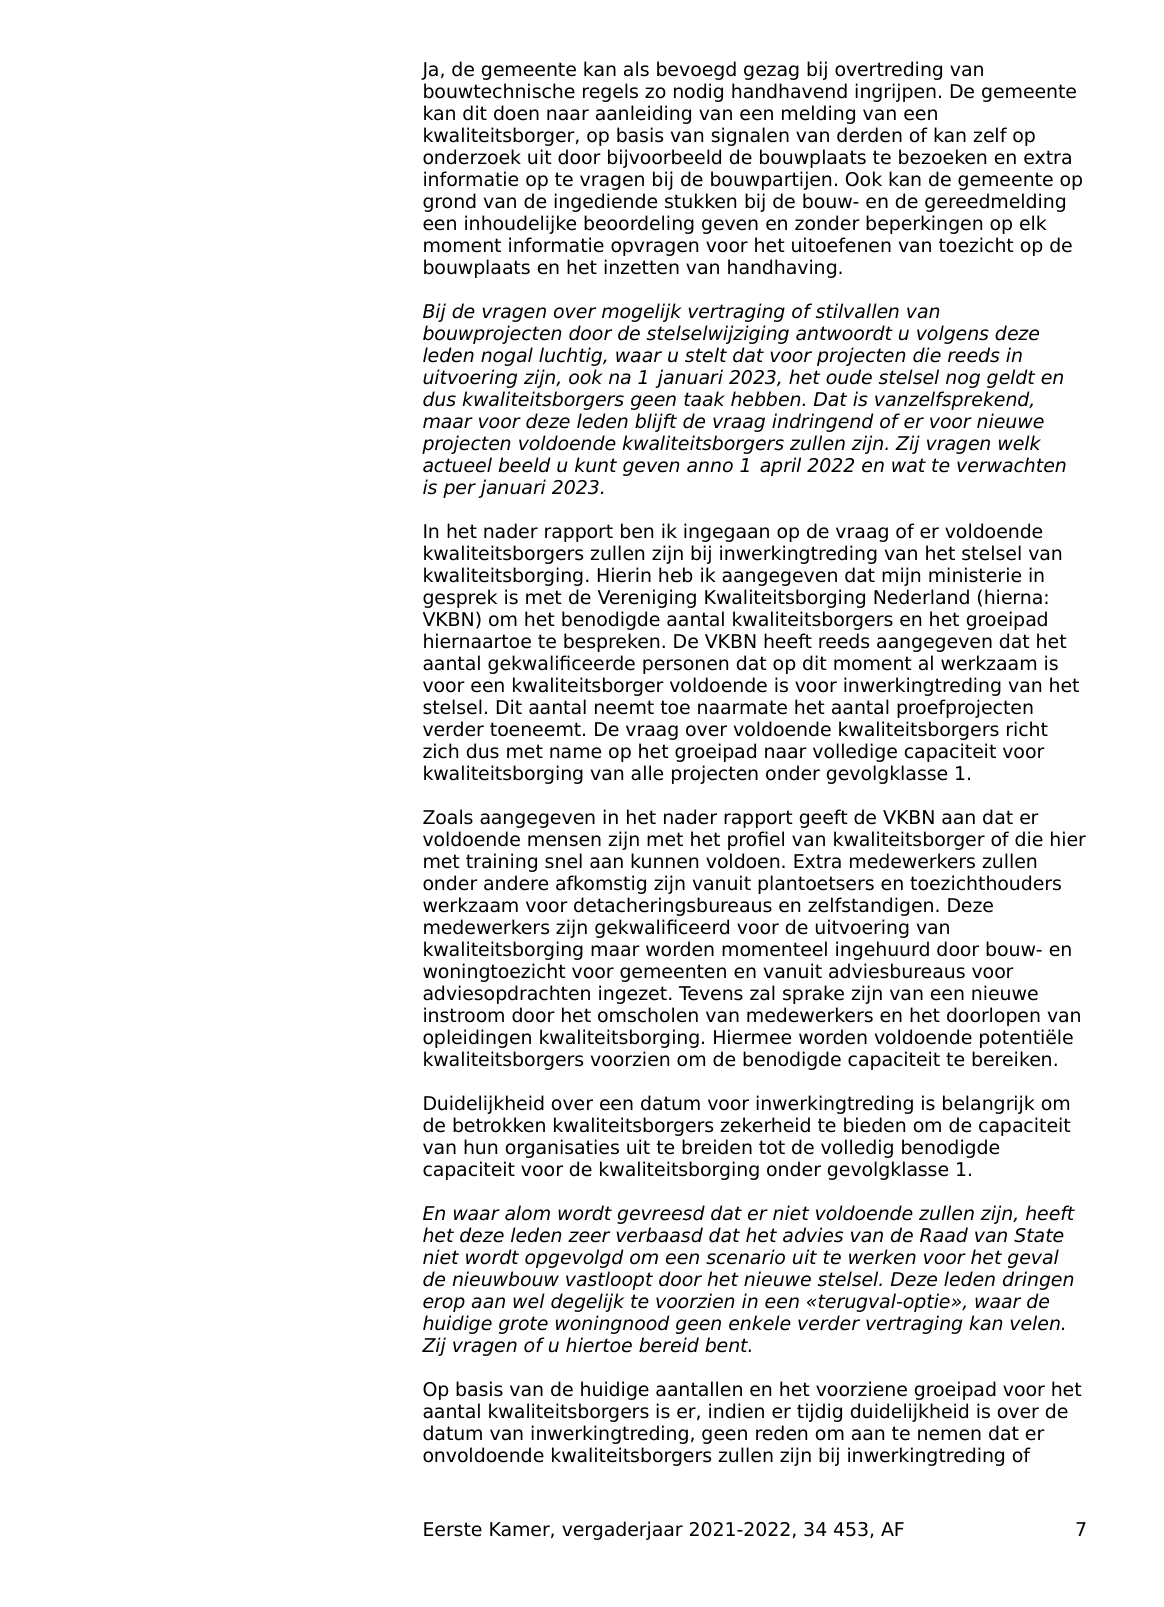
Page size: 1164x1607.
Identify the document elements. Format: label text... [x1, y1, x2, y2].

text En waar alom wordt gevreesd dat er niet voldoende zullen zijn, heeft het deze leden zeer verbaasd dat het advies van de Raad van State niet wordt opgevolgd om een scenario uit te werken voor het geval de nieuwbouw vastloopt door het nieuwe stelsel. Deze leden dringen erop aan wel degelijk te voorzien in een «terugval-optie», waar de huidige grote woningnood geen enkele verder vertraging kan velen. Zij vragen of u hiertoe bereid bent. [422, 1203, 1087, 1357]
text In het nader rapport ben ik ingegaan op de vraag of er voldoende kwaliteitsborgers zullen zijn bij inwerkingtreding van het stelsel van kwaliteitsborging. Hierin heb ik aangegeven dat mijn ministerie in gesprek is met de Vereniging Kwaliteitsborging Nederland (hierna: VKBN) om het benodigde aantal kwaliteitsborgers en het groeipad hiernaartoe te bespreken. De VKBN heeft reeds aangegeven dat het aantal gekwalificeerde personen dat op dit moment al werkzaam is voor een kwaliteitsborger voldoende is voor inwerkingtreding van het stelsel. Dit aantal neemt toe naarmate het aantal proefprojecten verder toeneemt. De vraag over voldoende kwaliteitsborgers richt zich dus met name op het groeipad naar volledige capaciteit voor kwaliteitsborging van alle projecten onder gevolgklasse 1. [422, 521, 1087, 785]
text Op basis van de huidige aantallen en het voorziene groeipad voor het aantal kwaliteitsborgers is er, indien er tijdig duidelijkheid is over de datum van inwerkingtreding, geen reden om aan te nemen dat er onvoldoende kwaliteitsborgers zullen zijn bij inwerkingtreding of [422, 1379, 1087, 1467]
text Zoals aangegeven in het nader rapport geeft de VKBN aan dat er voldoende mensen zijn met het profiel van kwaliteitsborger of die hier met training snel aan kunnen voldoen. Extra medewerkers zullen onder andere afkomstig zijn vanuit plantoetsers en toezichthouders werkzaam voor detacheringsbureaus en zelfstandigen. Deze medewerkers zijn gekwalificeerd voor de uitvoering van kwaliteitsborging maar worden momenteel ingehuurd door bouw- en woningtoezicht voor gemeenten en vanuit adviesbureaus voor adviesopdrachten ingezet. Tevens zal sprake zijn van een nieuwe instroom door het omscholen van medewerkers en het doorlopen van opleidingen kwaliteitsborging. Hiermee worden voldoende potentiële kwaliteitsborgers voorzien om de benodigde capaciteit te bereiken. [422, 807, 1087, 1071]
text Bij de vragen over mogelijk vertraging of stilvallen van bouwprojecten door de stelselwijziging antwoordt u volgens deze leden nogal luchtig, waar u stelt dat voor projecten die reeds in uitvoering zijn, ook na 1 januari 2023, het oude stelsel nog geldt en dus kwaliteitsborgers geen taak hebben. Dat is vanzelfsprekend, maar voor deze leden blijft de vraag indringend of er voor nieuwe projecten voldoende kwaliteitsborgers zullen zijn. Zij vragen welk actueel beeld u kunt geven anno 1 april 2022 en wat te verwachten is per januari 2023. [422, 301, 1087, 499]
text Ja, de gemeente kan als bevoegd gezag bij overtreding van bouwtechnische regels zo nodig handhavend ingrijpen. De gemeente kan dit doen naar aanleiding van een melding van een kwaliteitsborger, op basis van signalen van derden of kan zelf op onderzoek uit door bijvoorbeeld de bouwplaats te bezoeken en extra informatie op te vragen bij de bouwpartijen. Ook kan de gemeente op grond van de ingediende stukken bij de bouw- en de gereedmelding een inhoudelijke beoordeling geven en zonder beperkingen op elk moment informatie opvragen voor het uitoefenen van toezicht op de bouwplaats en het inzetten van handhaving. [422, 59, 1087, 279]
text Duidelijkheid over een datum voor inwerkingtreding is belangrijk om de betrokken kwaliteitsborgers zekerheid te bieden om de capaciteit van hun organisaties uit te breiden tot de volledig benodigde capaciteit voor de kwaliteitsborging onder gevolgklasse 1. [422, 1093, 1087, 1181]
